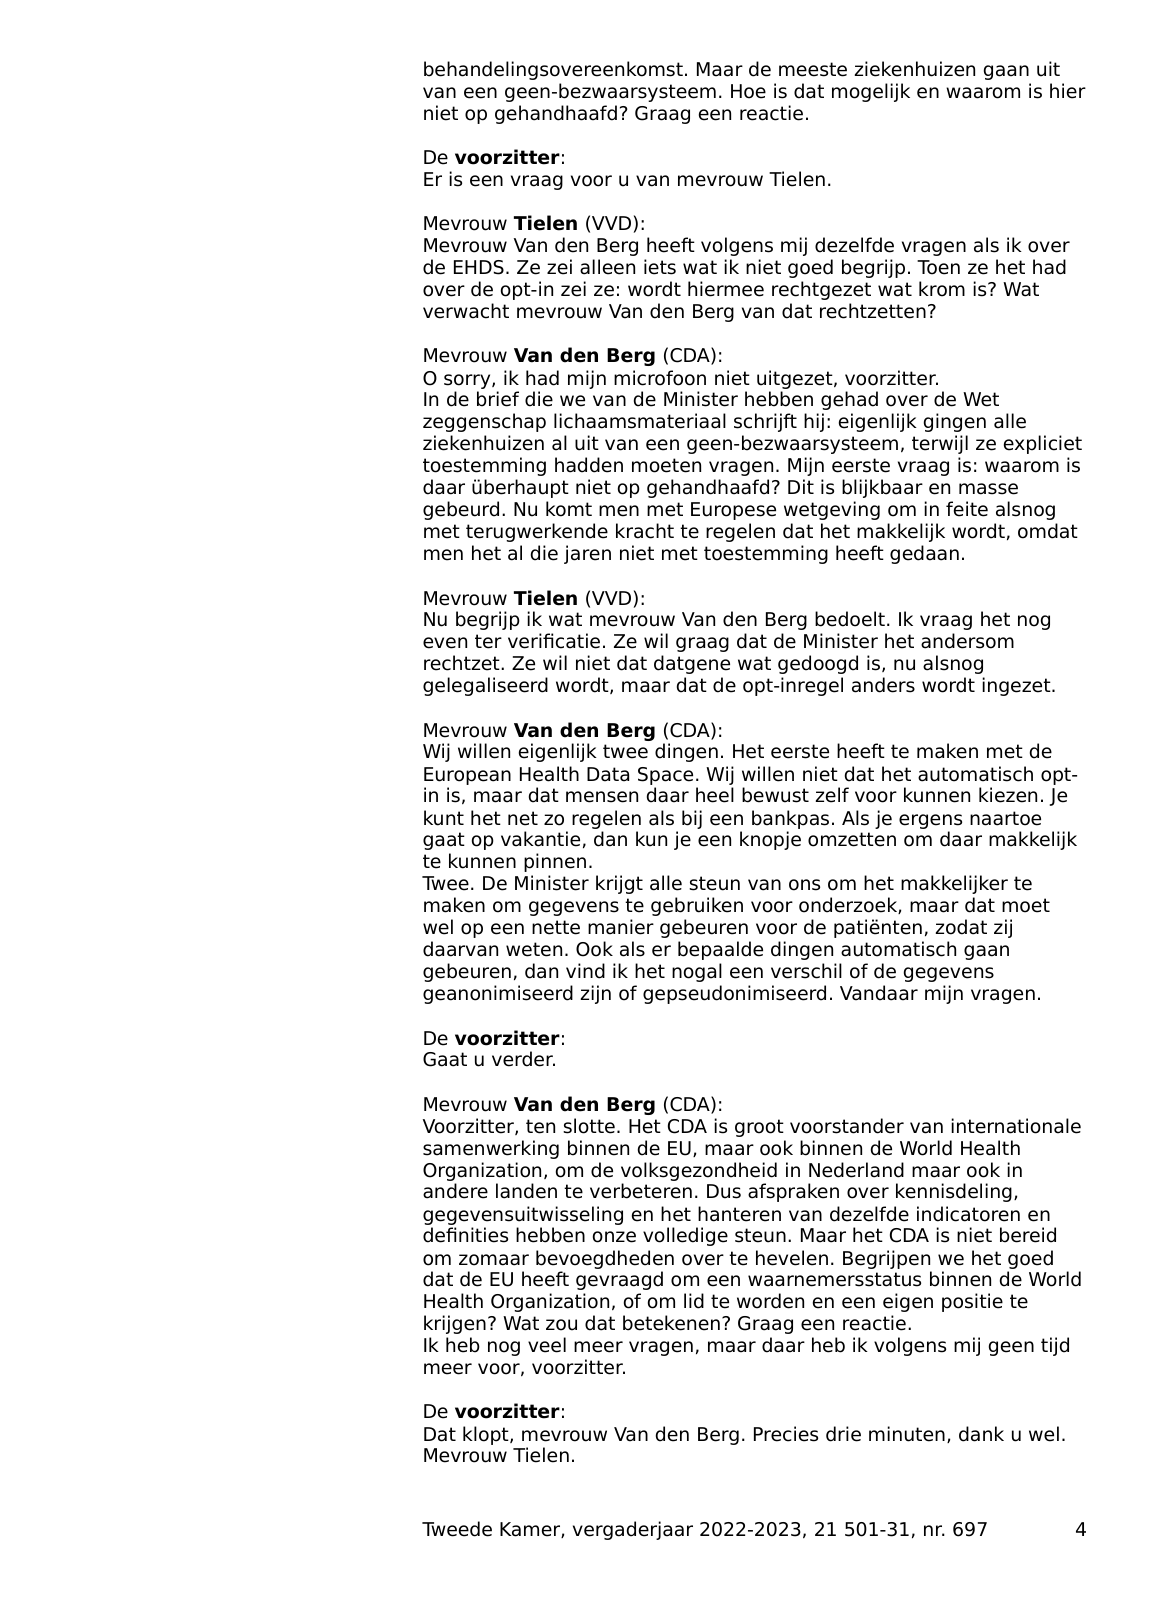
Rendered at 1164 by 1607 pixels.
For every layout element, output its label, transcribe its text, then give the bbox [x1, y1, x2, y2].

text Er is een vraag voor u van mevrouw Tielen. [422, 169, 1087, 191]
text O sorry, ik had mijn microfoon niet uitgezet, voorzitter. [422, 367, 1087, 389]
text Dat klopt, mevrouw Van den Berg. Precies drie minuten, dank u wel. Mevrouw Tielen. [422, 1423, 1087, 1467]
text Twee. De Minister krijgt alle steun van ons om het makkelijker te maken om gegevens te gebruiken voor onderzoek, maar dat moet wel op een nette manier gebeuren voor de patiënten, zodat zij daarvan weten. Ook als er bepaalde dingen automatisch gaan gebeuren, dan vind ik het nogal een verschil of de gegevens geanonimiseerd zijn of gepseudonimiseerd. Vandaar mijn vragen. [422, 873, 1087, 1005]
text behandelingsovereenkomst. Maar de meeste ziekenhuizen gaan uit van een geen-bezwaarsysteem. Hoe is dat mogelijk en waarom is hier niet op gehandhaafd? Graag een reactie. [422, 59, 1087, 125]
text Mevrouw Van den Berg (CDA): [422, 719, 1087, 741]
text Mevrouw Van den Berg (CDA): [422, 345, 1087, 367]
text Wij willen eigenlijk twee dingen. Het eerste heeft te maken met de European Health Data Space. Wij willen niet dat het automatisch opt-in is, maar dat mensen daar heel bewust zelf voor kunnen kiezen. Je kunt het net zo regelen als bij een bankpas. Als je ergens naartoe gaat op vakantie, dan kun je een knopje omzetten om daar makkelijk te kunnen pinnen. [422, 741, 1087, 873]
text Mevrouw Tielen (VVD): [422, 213, 1087, 235]
text Ik heb nog veel meer vragen, maar daar heb ik volgens mij geen tijd meer voor, voorzitter. [422, 1335, 1087, 1379]
text Mevrouw Van den Berg heeft volgens mij dezelfde vragen als ik over de EHDS. Ze zei alleen iets wat ik niet goed begrijp. Toen ze het had over de opt-in zei ze: wordt hiermee rechtgezet wat krom is? Wat verwacht mevrouw Van den Berg van dat rechtzetten? [422, 235, 1087, 323]
text Gaat u verder. [422, 1049, 1087, 1071]
text De voorzitter: [422, 1401, 1087, 1423]
text Voorzitter, ten slotte. Het CDA is groot voorstander van internationale samenwerking binnen de EU, maar ook binnen de World Health Organization, om de volksgezondheid in Nederland maar ook in andere landen te verbeteren. Dus afspraken over kennisdeling, gegevensuitwisseling en het hanteren van dezelfde indicatoren en definities hebben onze volledige steun. Maar het CDA is niet bereid om zomaar bevoegdheden over te hevelen. Begrijpen we het goed dat de EU heeft gevraagd om een waarnemersstatus binnen de World Health Organization, of om lid te worden en een eigen positie te krijgen? Wat zou dat betekenen? Graag een reactie. [422, 1116, 1087, 1335]
text Mevrouw Van den Berg (CDA): [422, 1093, 1087, 1116]
text Nu begrijp ik wat mevrouw Van den Berg bedoelt. Ik vraag het nog even ter verificatie. Ze wil graag dat de Minister het andersom rechtzet. Ze wil niet dat datgene wat gedoogd is, nu alsnog gelegaliseerd wordt, maar dat de opt-inregel anders wordt ingezet. [422, 609, 1087, 697]
text De voorzitter: [422, 147, 1087, 169]
text In de brief die we van de Minister hebben gehad over de Wet zeggenschap lichaamsmateriaal schrijft hij: eigenlijk gingen alle ziekenhuizen al uit van een geen-bezwaarsysteem, terwijl ze expliciet toestemming hadden moeten vragen. Mijn eerste vraag is: waarom is daar überhaupt niet op gehandhaafd? Dit is blijkbaar en masse gebeurd. Nu komt men met Europese wetgeving om in feite alsnog met terugwerkende kracht te regelen dat het makkelijk wordt, omdat men het al die jaren niet met toestemming heeft gedaan. [422, 389, 1087, 565]
text Mevrouw Tielen (VVD): [422, 587, 1087, 609]
text De voorzitter: [422, 1027, 1087, 1049]
